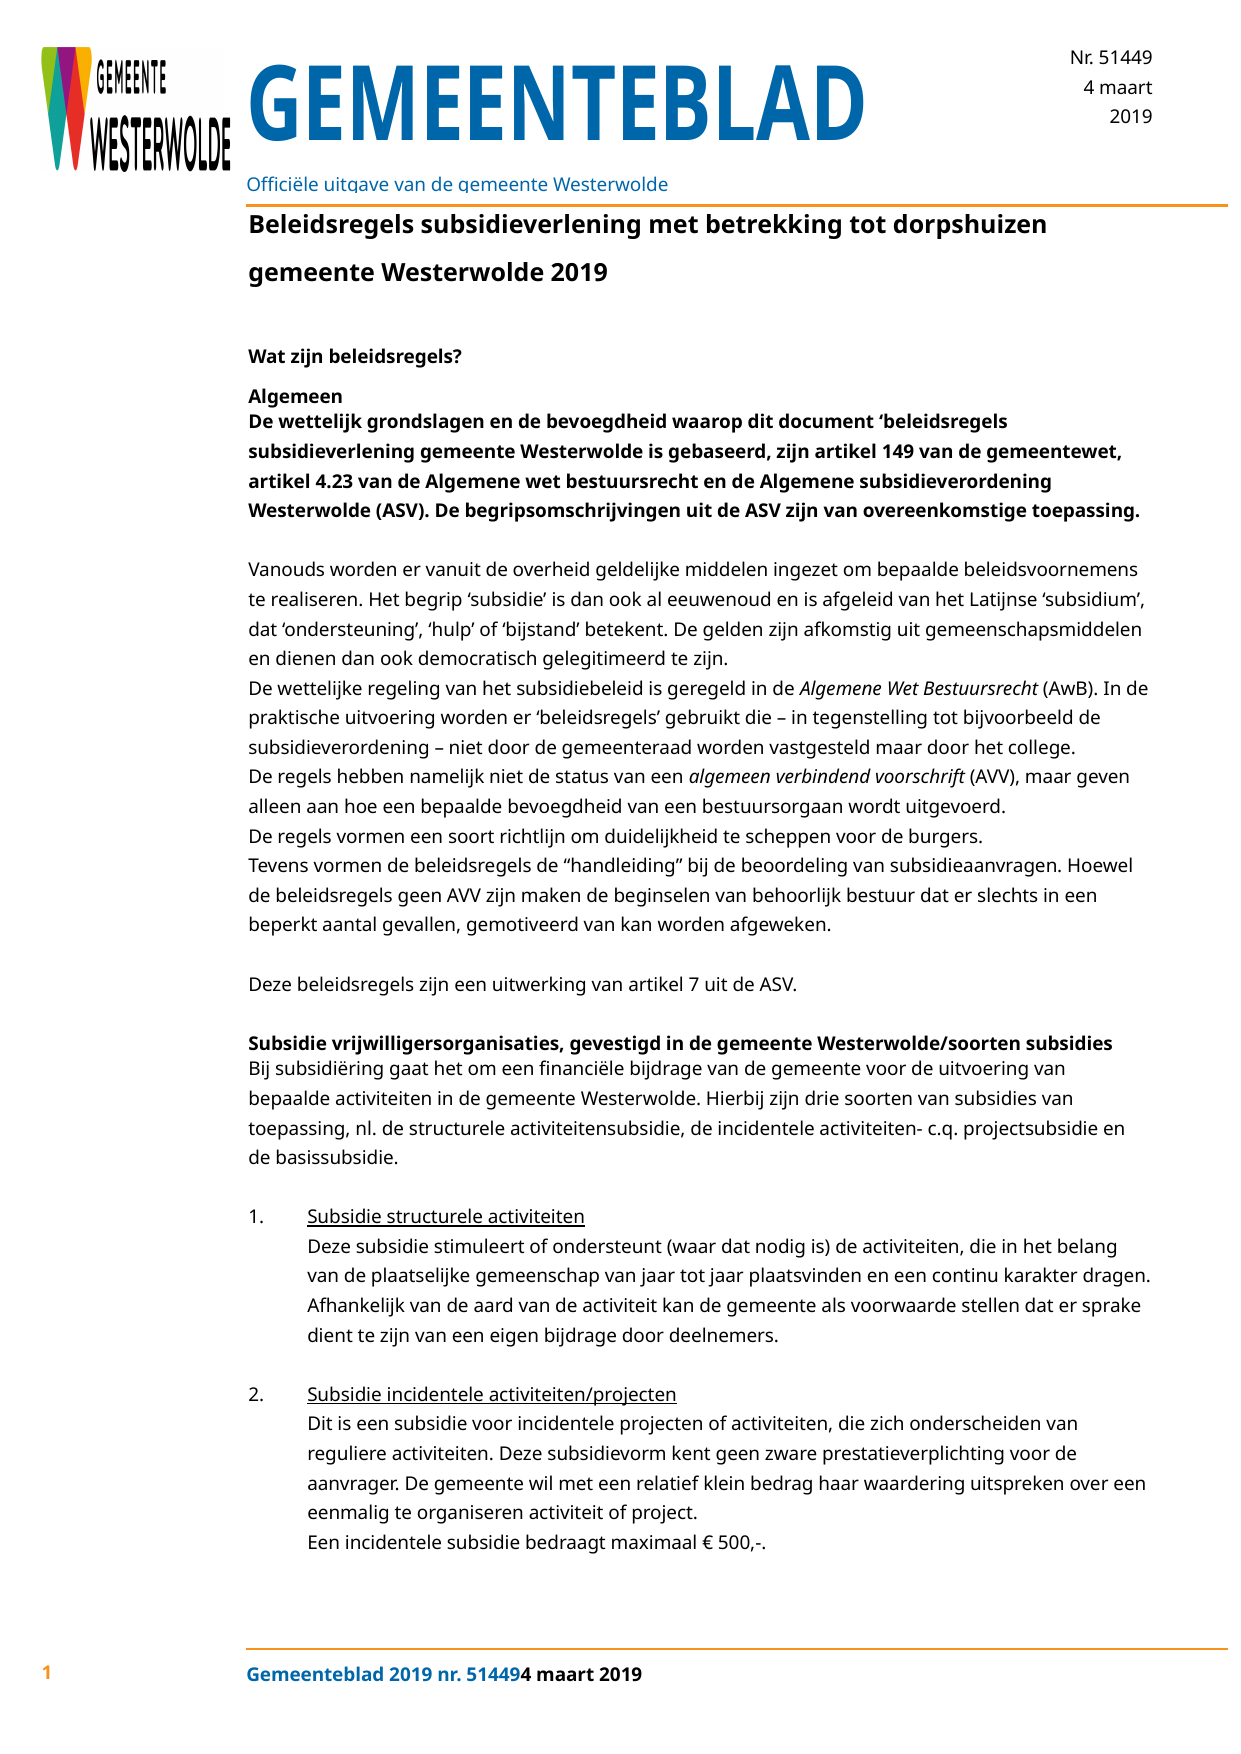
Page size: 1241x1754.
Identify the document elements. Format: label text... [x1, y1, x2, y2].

text Algemeen [248, 383, 1152, 409]
text Tevens vormen de beleidsregels de “handleiding” bij de beoordeling van subsidieaanvragen. Hoewel de beleidsregels geen AVV zijn maken de beginselen van behoorlijk bestuur dat er slechts in een beperkt aantal gevallen, gemotiveerd van kan worden afgeweken. [248, 852, 1152, 937]
text De regels hebben namelijk niet de status van een algemeen verbindend voorschrift (AVV), maar geven alleen aan hoe een bepaalde bevoegdheid van een bestuursorgaan wordt uitgevoerd. [248, 764, 1152, 819]
text De wettelijk grondslagen en de bevoegdheid waarop dit document ‘beleidsregels subsidieverlening gemeente Westerwolde is gebaseerd, zijn artikel 149 van de gemeentewet, artikel 4.23 van de Algemene wet bestuursrecht en de Algemene subsidieverordening Westerwolde (ASV). De begripsomschrijvingen uit de ASV zijn van overeenkomstige toepassing. [248, 409, 1152, 523]
text Beleidsregels subsidieverlening met betrekking tot dorpshuizen gemeente Westerwolde 2019 [248, 207, 1152, 288]
list Dit is een subsidie voor incidentele projecten of activiteiten, die zich onderscheiden van reguliere activiteiten. Deze subsidievorm kent geen zware prestatieverplichting voor de aanvrager. De gemeente wil met een relatief klein bedrag haar waardering uitspreken over een eenmalig te organiseren activiteit of project. [248, 1411, 1152, 1525]
text Deze beleidsregels zijn een uitwerking van artikel 7 uit de ASV. [248, 971, 1152, 996]
list Afhankelijk van de aard van de activiteit kan de gemeente als voorwaarde stellen dat er sprake dient te zijn van een eigen bijdrage door deelnemers. [248, 1292, 1152, 1348]
list Subsidie structurele activiteiten [248, 1203, 1152, 1229]
text Wat zijn beleidsregels? [248, 344, 1152, 369]
picture [41, 47, 231, 172]
list Deze subsidie stimuleert of ondersteunt (waar dat nodig is) de activiteiten, die in het belang van de plaatselijke gemeenschap van jaar tot jaar plaatsvinden en een continu karakter dragen. [248, 1233, 1152, 1288]
text Vanouds worden er vanuit de overheid geldelijke middelen ingezet om bepaalde beleidsvoornemens te realiseren. Het begrip ‘subsidie’ is dan ook al eeuwenoud en is afgeleid van het Latijnse ‘subsidium’, dat ‘ondersteuning’, ‘hulp’ of ‘bijstand’ betekent. De gelden zijn afkomstig uit gemeenschapsmiddelen en dienen dan ook democratisch gelegitimeerd te zijn. [248, 557, 1152, 671]
text De wettelijke regeling van het subsidiebeleid is geregeld in de Algemene Wet Bestuursrecht (AwB). In de praktische uitvoering worden er ‘beleidsregels’ gebruikt die – in tegenstelling tot bijvoorbeeld de subsidieverordening – niet door de gemeenteraad worden vastgesteld maar door het college. [248, 675, 1152, 760]
text Bij subsidiëring gaat het om een financiële bijdrage van de gemeente voor de uitvoering van bepaalde activiteiten in de gemeente Westerwolde. Hierbij zijn drie soorten van subsidies van toepassing, nl. de structurele activiteitensubsidie, de incidentele activiteiten- c.q. projectsubsidie en de basissubsidie. [248, 1056, 1152, 1170]
list Subsidie incidentele activiteiten/projecten [248, 1381, 1152, 1407]
text De regels vormen een soort richtlijn om duidelijkheid te scheppen voor de burgers. [248, 823, 1152, 848]
list Een incidentele subsidie bedraagt maximaal € 500,-. [248, 1529, 1152, 1555]
text Subsidie vrijwilligersorganisaties, gevestigd in de gemeente Westerwolde/soorten subsidies [248, 1030, 1152, 1056]
